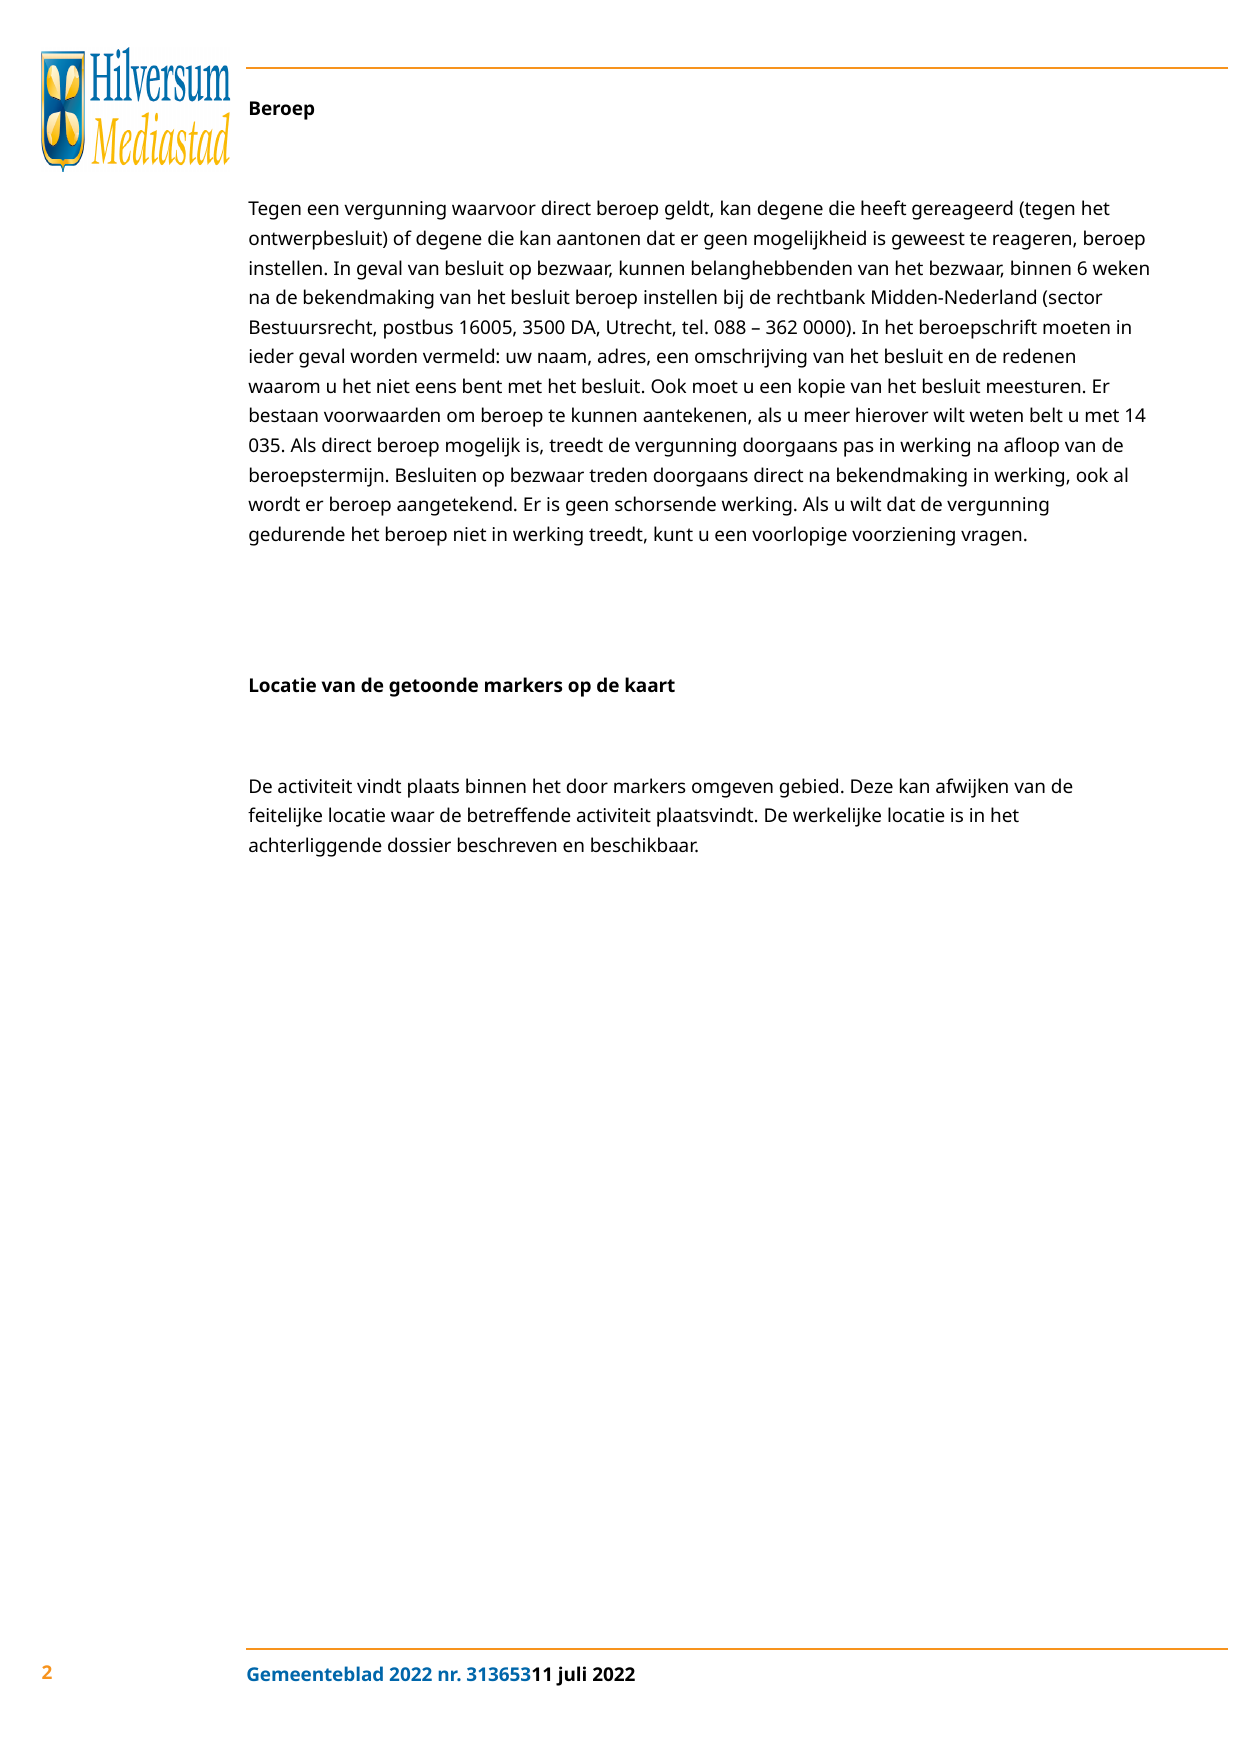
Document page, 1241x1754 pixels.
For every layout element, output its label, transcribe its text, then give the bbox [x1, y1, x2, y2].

text Beroep [248, 95, 1152, 121]
text De activiteit vindt plaats binnen het door markers omgeven gebied. Deze kan afwijken van de feitelijke locatie waar de betreffende activiteit plaatsvindt. De werkelijke locatie is in het achterliggende dossier beschreven en beschikbaar. [248, 773, 1152, 858]
picture [41, 47, 231, 172]
text Tegen een vergunning waarvoor direct beroep geldt, kan degene die heeft gereageerd (tegen het ontwerpbesluit) of degene die kan aantonen dat er geen mogelijkheid is geweest te reageren, beroep instellen. In geval van besluit op bezwaar, kunnen belanghebbenden van het bezwaar, binnen 6 weken na de bekendmaking van het besluit beroep instellen bij de rechtbank Midden-Nederland (sector Bestuursrecht, postbus 16005, 3500 DA, Utrecht, tel. 088 – 362 0000). In het beroepschrift moeten in ieder geval worden vermeld: uw naam, adres, een omschrijving van het besluit en de redenen waarom u het niet eens bent met het besluit. Ook moet u een kopie van het besluit meesturen. Er bestaan voorwaarden om beroep te kunnen aantekenen, als u meer hierover wilt weten belt u met 14 035. Als direct beroep mogelijk is, treedt de vergunning doorgaans pas in werking na afloop van de beroepstermijn. Besluiten op bezwaar treden doorgaans direct na bekendmaking in werking, ook al wordt er beroep aangetekend. Er is geen schorsende werking. Als u wilt dat de vergunning gedurende het beroep niet in werking treedt, kunt u een voorlopige voorziening vragen. [248, 196, 1152, 547]
text Locatie van de getoonde markers op de kaart [248, 672, 1152, 698]
